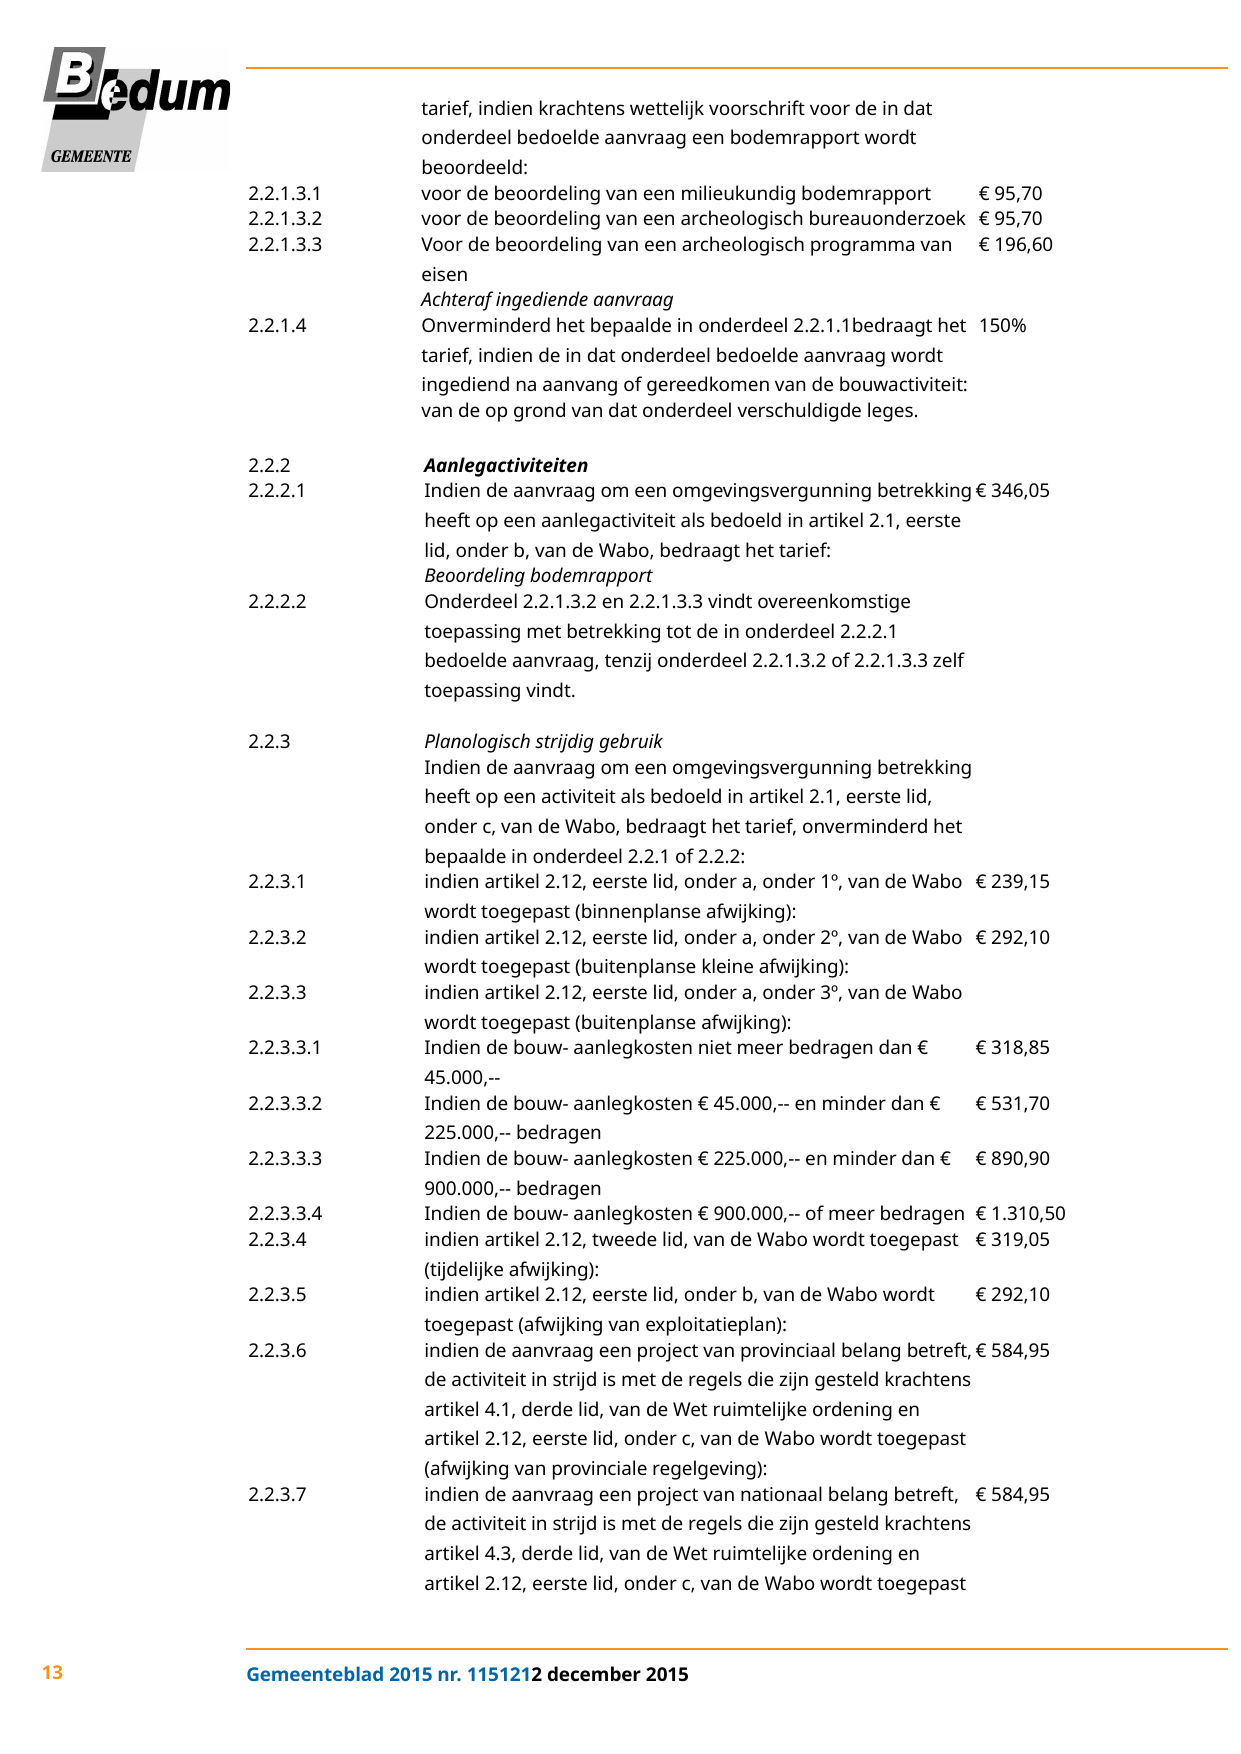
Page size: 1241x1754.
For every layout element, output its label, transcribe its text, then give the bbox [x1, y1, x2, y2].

table_cell 2.2.3.3.2 [248, 1090, 424, 1145]
table_cell [248, 754, 424, 869]
table_cell 2.2.1.4 [248, 312, 421, 397]
table_cell indien artikel 2.12, eerste lid, onder a, onder 3º, van de Wabo wordt toegepast (buitenplanse afwijking): [424, 979, 975, 1034]
table_cell [979, 95, 1152, 180]
table_cell [975, 703, 1152, 728]
table_cell [248, 563, 424, 588]
table_cell € 318,85 [975, 1035, 1152, 1090]
table_cell [975, 729, 1152, 754]
table_cell indien artikel 2.12, eerste lid, onder a, onder 1º, van de Wabo wordt toegepast (binnenplanse afwijking): [424, 869, 975, 924]
table_cell Indien de bouw- aanlegkosten € 225.000,-- en minder dan € 900.000,-- bedragen [424, 1145, 975, 1201]
table_cell indien artikel 2.12, eerste lid, onder b, van de Wabo wordt toegepast (afwijking van exploitatieplan): [424, 1282, 975, 1337]
table_cell 2.2.3 [248, 729, 424, 754]
table_cell € 890,90 [975, 1145, 1152, 1201]
table_cell € 531,70 [975, 1090, 1152, 1145]
table_cell [975, 588, 1152, 703]
table_header [975, 452, 1152, 478]
table_cell [979, 397, 1152, 423]
table_cell [424, 703, 975, 728]
table_cell 150% [979, 312, 1152, 397]
table_cell Indien de bouw- aanlegkosten € 45.000,-- en minder dan € 225.000,-- bedragen [424, 1090, 975, 1145]
table_cell [421, 423, 978, 448]
table_cell [979, 286, 1152, 312]
table_cell 2.2.1.3.3 [248, 231, 421, 286]
table_cell Indien de aanvraag om een omgevingsvergunning betrekking heeft op een activiteit als bedoeld in artikel 2.1, eerste lid, onder c, van de Wabo, bedraagt het tarief, onverminderd het bepaalde in onderdeel 2.2.1 of 2.2.2: [424, 754, 975, 869]
table_cell [248, 95, 421, 180]
table_cell Indien de bouw- aanlegkosten niet meer bedragen dan € 45.000,-- [424, 1035, 975, 1090]
table_cell 2.2.3.7 [248, 1481, 424, 1595]
table_cell voor de beoordeling van een archeologisch bureauonderzoek [421, 205, 978, 231]
table_cell 2.2.2.2 [248, 588, 424, 703]
table_cell Onverminderd het bepaalde in onderdeel 2.2.1.1bedraagt het tarief, indien de in dat onderdeel bedoelde aanvraag wordt ingediend na aanvang of gereedkomen van de bouwactiviteit: [421, 312, 978, 397]
table_cell Voor de beoordeling van een archeologisch programma van eisen [421, 231, 978, 286]
table_cell [975, 979, 1152, 1034]
table_cell indien artikel 2.12, tweede lid, van de Wabo wordt toegepast (tijdelijke afwijking): [424, 1226, 975, 1282]
table_cell € 346,05 [975, 478, 1152, 562]
table_cell indien de aanvraag een project van provinciaal belang betreft, de activiteit in strijd is met de regels die zijn gesteld krachtens artikel 4.1, derde lid, van de Wet ruimtelijke ordening en artikel 2.12, eerste lid, onder c, van de Wabo wordt toegepast (afwijking van provinciale regelgeving): [424, 1337, 975, 1481]
table_cell Onderdeel 2.2.1.3.2 en 2.2.1.3.3 vindt overeenkomstige toepassing met betrekking tot de in onderdeel 2.2.2.1 bedoelde aanvraag, tenzij onderdeel 2.2.1.3.2 of 2.2.1.3.3 zelf toepassing vindt. [424, 588, 975, 703]
table_cell Indien de bouw- aanlegkosten € 900.000,-- of meer bedragen [424, 1201, 975, 1226]
table_header Aanlegactiviteiten [424, 452, 975, 478]
table_header 2.2.2 [248, 452, 424, 478]
table_cell € 95,70 [979, 180, 1152, 205]
table_cell 2.2.3.6 [248, 1337, 424, 1481]
table_cell [979, 423, 1152, 448]
table_cell 2.2.1.3.1 [248, 180, 421, 205]
picture [41, 47, 231, 172]
table_cell Beoordeling bodemrapport [424, 563, 975, 588]
table_cell € 196,60 [979, 231, 1152, 286]
table_cell voor de beoordeling van een milieukundig bodemrapport [421, 180, 978, 205]
table_cell Indien de aanvraag om een omgevingsvergunning betrekking heeft op een aanlegactiviteit als bedoeld in artikel 2.1, eerste lid, onder b, van de Wabo, bedraagt het tarief: [424, 478, 975, 562]
table_cell van de op grond van dat onderdeel verschuldigde leges. [421, 397, 978, 423]
table_cell 2.2.3.3.3 [248, 1145, 424, 1201]
table_cell € 239,15 [975, 869, 1152, 924]
table_cell € 292,10 [975, 1282, 1152, 1337]
table_cell [975, 754, 1152, 869]
table_cell Planologisch strijdig gebruik [424, 729, 975, 754]
table_cell [975, 563, 1152, 588]
table_cell € 95,70 [979, 205, 1152, 231]
table_cell 2.2.3.3.1 [248, 1035, 424, 1090]
table_cell [248, 423, 421, 448]
table_cell indien artikel 2.12, eerste lid, onder a, onder 2º, van de Wabo wordt toegepast (buitenplanse kleine afwijking): [424, 924, 975, 979]
table_cell [248, 703, 424, 728]
table_cell 2.2.3.3.4 [248, 1201, 424, 1226]
table_cell € 319,05 [975, 1226, 1152, 1282]
table_cell 2.2.3.4 [248, 1226, 424, 1282]
table_cell [248, 286, 421, 312]
table_cell 2.2.1.3.2 [248, 205, 421, 231]
table_cell tarief, indien krachtens wettelijk voorschrift voor de in dat onderdeel bedoelde aanvraag een bodemrapport wordt beoordeeld: [421, 95, 978, 180]
table_cell 2.2.3.1 [248, 869, 424, 924]
table_cell € 584,95 [975, 1481, 1152, 1595]
table_cell 2.2.3.2 [248, 924, 424, 979]
table_cell € 584,95 [975, 1337, 1152, 1481]
table_cell € 1.310,50 [975, 1201, 1152, 1226]
table_cell 2.2.3.5 [248, 1282, 424, 1337]
table_cell 2.2.3.3 [248, 979, 424, 1034]
table_cell Achteraf ingediende aanvraag [421, 286, 978, 312]
table_cell indien de aanvraag een project van nationaal belang betreft, de activiteit in strijd is met de regels die zijn gesteld krachtens artikel 4.3, derde lid, van de Wet ruimtelijke ordening en artikel 2.12, eerste lid, onder c, van de Wabo wordt toegepast [424, 1481, 975, 1595]
table_cell 2.2.2.1 [248, 478, 424, 562]
table_cell [248, 397, 421, 423]
table_cell € 292,10 [975, 924, 1152, 979]
